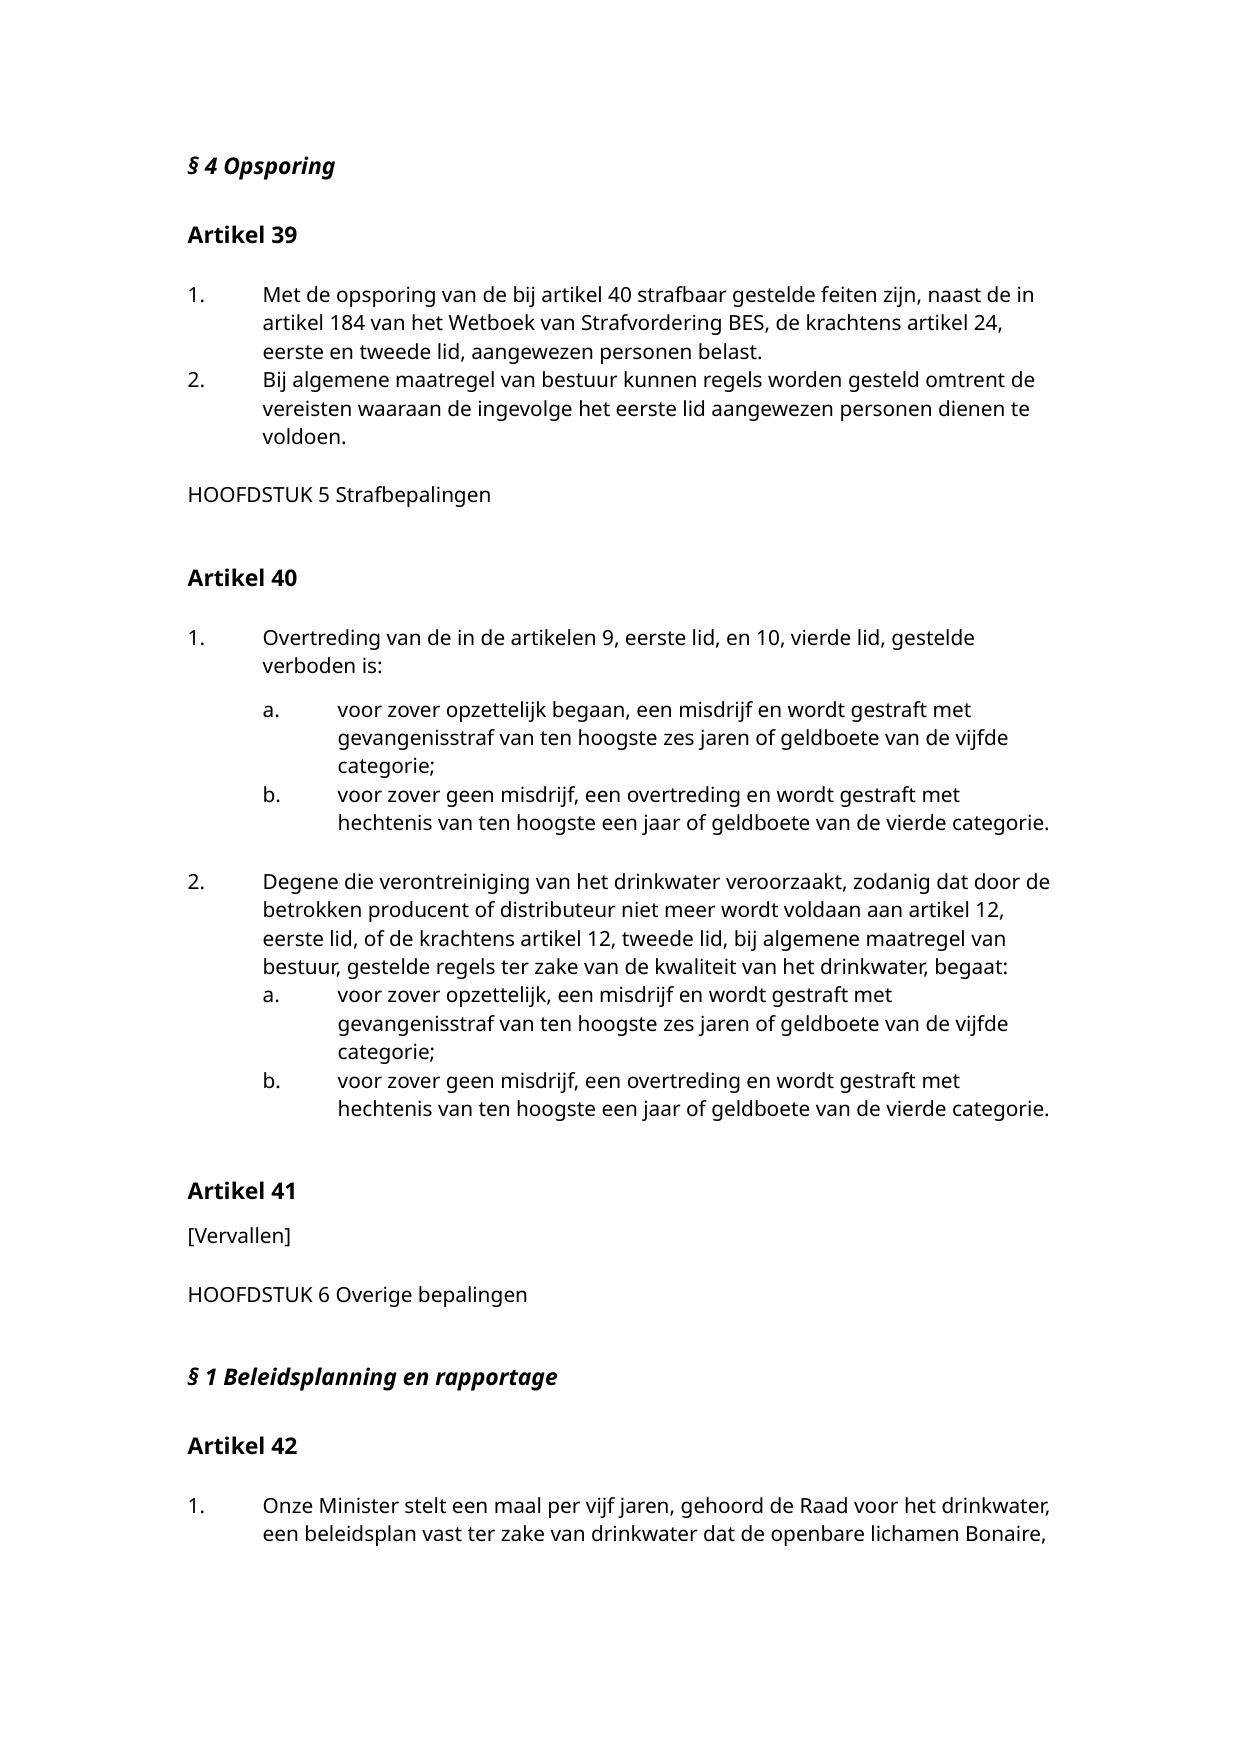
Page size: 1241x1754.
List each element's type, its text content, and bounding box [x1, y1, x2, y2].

subtitle Artikel 39 [187, 219, 1053, 250]
subtitle § 4 Opsporing [187, 150, 1053, 181]
list Bij algemene maatregel van bestuur kunnen regels worden gesteld omtrent de vereisten waaraan de ingevolge het eerste lid aangewezen personen dienen te voldoen. [187, 365, 1053, 451]
list voor zover opzettelijk, een misdrijf en wordt gestraft met gevangenisstraf van ten hoogste zes jaren of geldboete van de vijfde categorie; [262, 981, 1053, 1066]
list voor zover geen misdrijf, een overtreding en wordt gestraft met hechtenis van ten hoogste een jaar of geldboete van de vierde categorie. [262, 1066, 1053, 1123]
subtitle Artikel 42 [187, 1430, 1053, 1461]
list Met de opsporing van de bij artikel 40 strafbaar gestelde feiten zijn, naast de in artikel 184 van het Wetboek van Strafvordering BES, de krachtens artikel 24, eerste en tweede lid, aangewezen personen belast. [187, 280, 1053, 365]
subtitle § 1 Beleidsplanning en rapportage [187, 1361, 1053, 1392]
list Overtreding van de in de artikelen 9, eerste lid, en 10, vierde lid, gestelde verboden is: [187, 623, 1053, 680]
subtitle HOOFDSTUK 5 Strafbepalingen [187, 481, 1053, 509]
list Degene die verontreiniging van het drinkwater veroorzaakt, zodanig dat door de betrokken producent of distributeur niet meer wordt voldaan aan artikel 12, eerste lid, of de krachtens artikel 12, tweede lid, bij algemene maatregel van bestuur, gestelde regels ter zake van de kwaliteit van het drinkwater, begaat: [187, 867, 1053, 981]
subtitle Artikel 40 [187, 562, 1053, 593]
text [Vervallen] [187, 1222, 1053, 1250]
list voor zover opzettelijk begaan, een misdrijf en wordt gestraft met gevangenisstraf van ten hoogste zes jaren of geldboete van de vijfde categorie; [262, 695, 1053, 780]
list Onze Minister stelt een maal per vijf jaren, gehoord de Raad voor het drinkwater, een beleidsplan vast ter zake van drinkwater dat de openbare lichamen Bonaire, [187, 1491, 1053, 1548]
subtitle HOOFDSTUK 6 Overige bepalingen [187, 1280, 1053, 1308]
list voor zover geen misdrijf, een overtreding en wordt gestraft met hechtenis van ten hoogste een jaar of geldboete van de vierde categorie. [262, 780, 1053, 837]
subtitle Artikel 41 [187, 1175, 1053, 1207]
